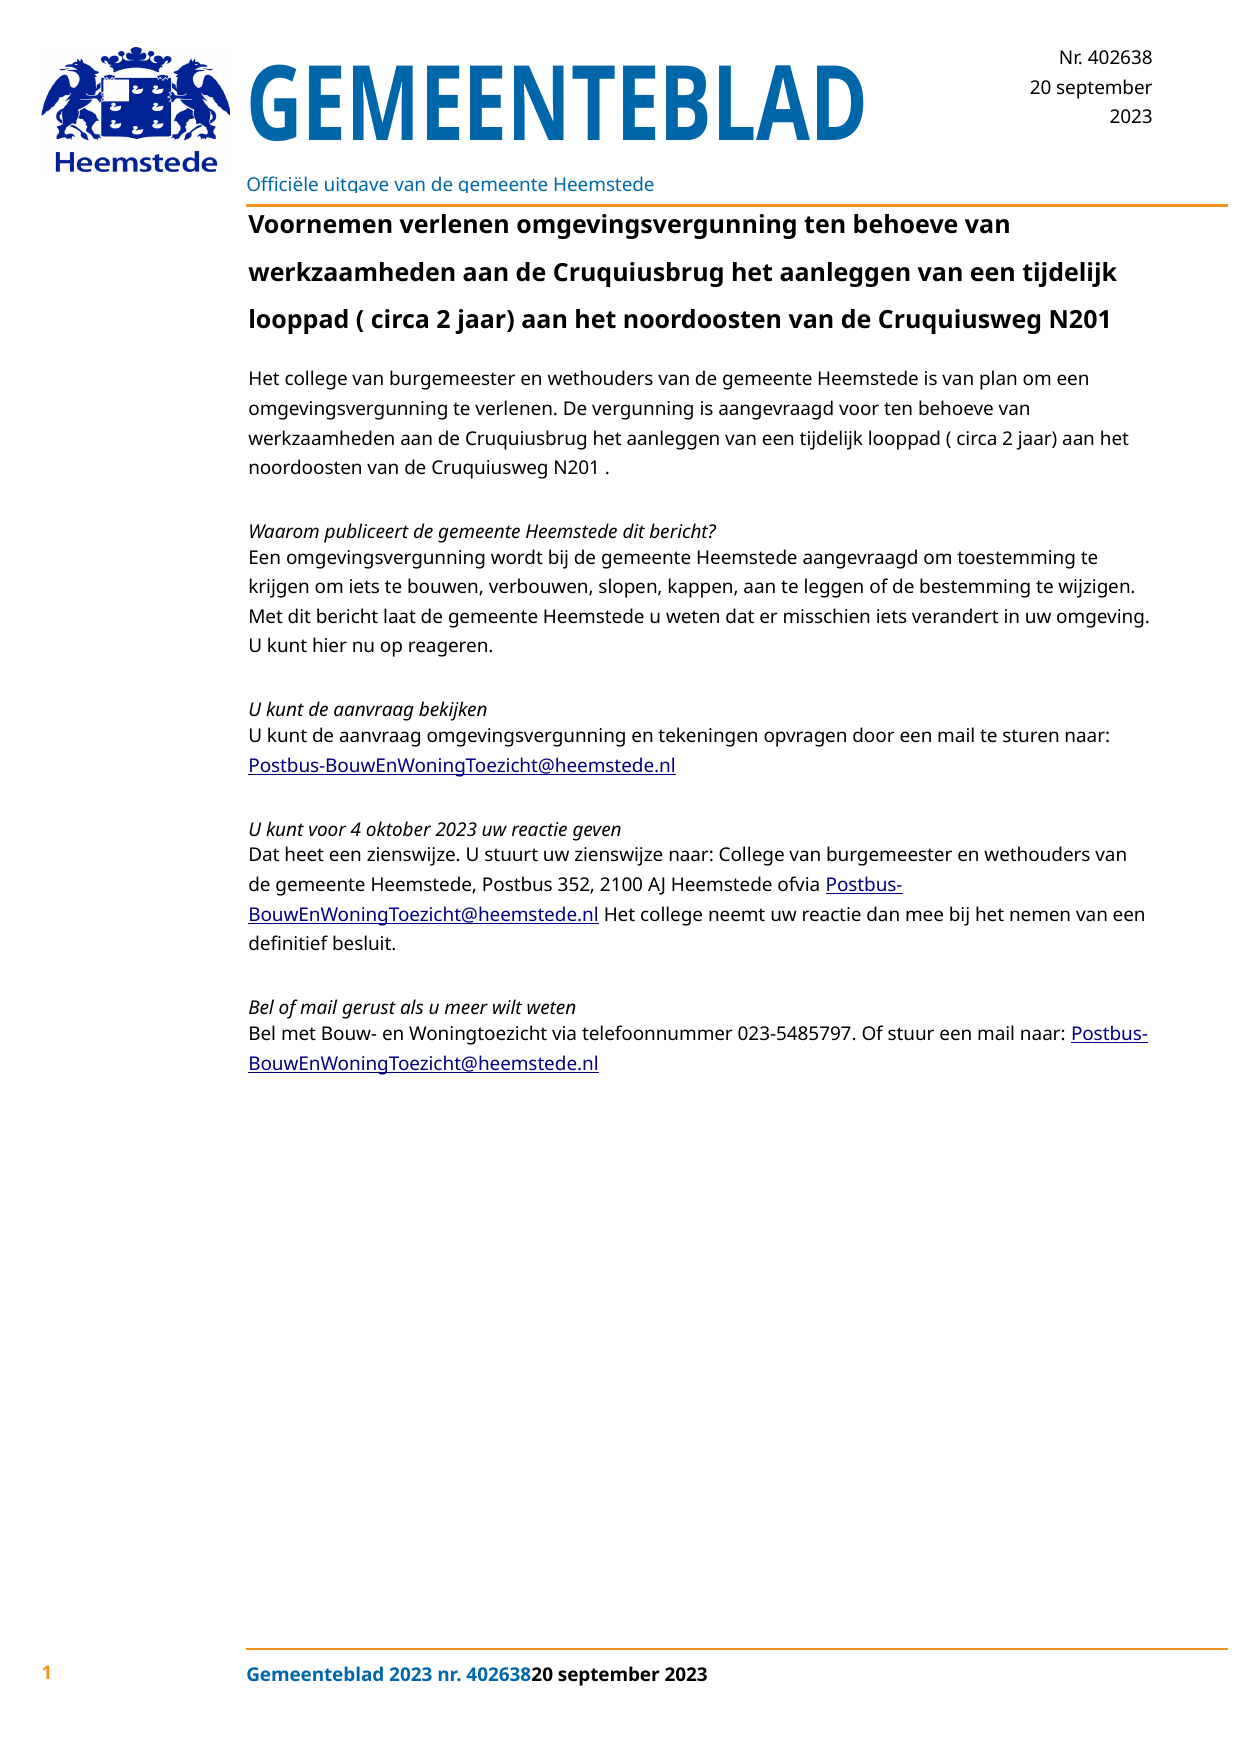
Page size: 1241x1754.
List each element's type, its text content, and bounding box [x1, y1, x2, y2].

picture [41, 47, 231, 172]
text Voornemen verlenen omgevingsvergunning ten behoeve van werkzaamheden aan de Cruquiusbrug het aanleggen van een tijdelijk looppad ( circa 2 jaar) aan het noordoosten van de Cruquiusweg N201 [248, 207, 1152, 336]
text Bel of mail gerust als u meer wilt weten [248, 994, 1152, 1020]
text U kunt de aanvraag omgevingsvergunning en tekeningen opvragen door een mail te sturen naar: Postbus-BouwEnWoningToezicht@heemstede.nl [248, 722, 1152, 778]
text Waarom publiceert de gemeente Heemstede dit bericht? [248, 518, 1152, 544]
text U kunt voor 4 oktober 2023 uw reactie geven [248, 816, 1152, 842]
text Een omgevingsvergunning wordt bij de gemeente Heemstede aangevraagd om toestemming te krijgen om iets te bouwen, verbouwen, slopen, kappen, aan te leggen of de bestemming te wijzigen. Met dit bericht laat de gemeente Heemstede u weten dat er misschien iets verandert in uw omgeving. U kunt hier nu op reageren. [248, 544, 1152, 658]
text Dat heet een zienswijze. U stuurt uw zienswijze naar: College van burgemeester en wethouders van de gemeente Heemstede, Postbus 352, 2100 AJ Heemstede ofvia Postbus-BouwEnWoningToezicht@heemstede.nl Het college neemt uw reactie dan mee bij het nemen van een definitief besluit. [248, 842, 1152, 956]
text Bel met Bouw- en Woningtoezicht via telefoonnummer 023-5485797. Of stuur een mail naar: Postbus-BouwEnWoningToezicht@heemstede.nl [248, 1020, 1152, 1075]
text U kunt de aanvraag bekijken [248, 697, 1152, 722]
text Het college van burgemeester en wethouders van de gemeente Heemstede is van plan om een omgevingsvergunning te verlenen. De vergunning is aangevraagd voor ten behoeve van werkzaamheden aan de Cruquiusbrug het aanleggen van een tijdelijk looppad ( circa 2 jaar) aan het noordoosten van de Cruquiusweg N201 . [248, 366, 1152, 480]
